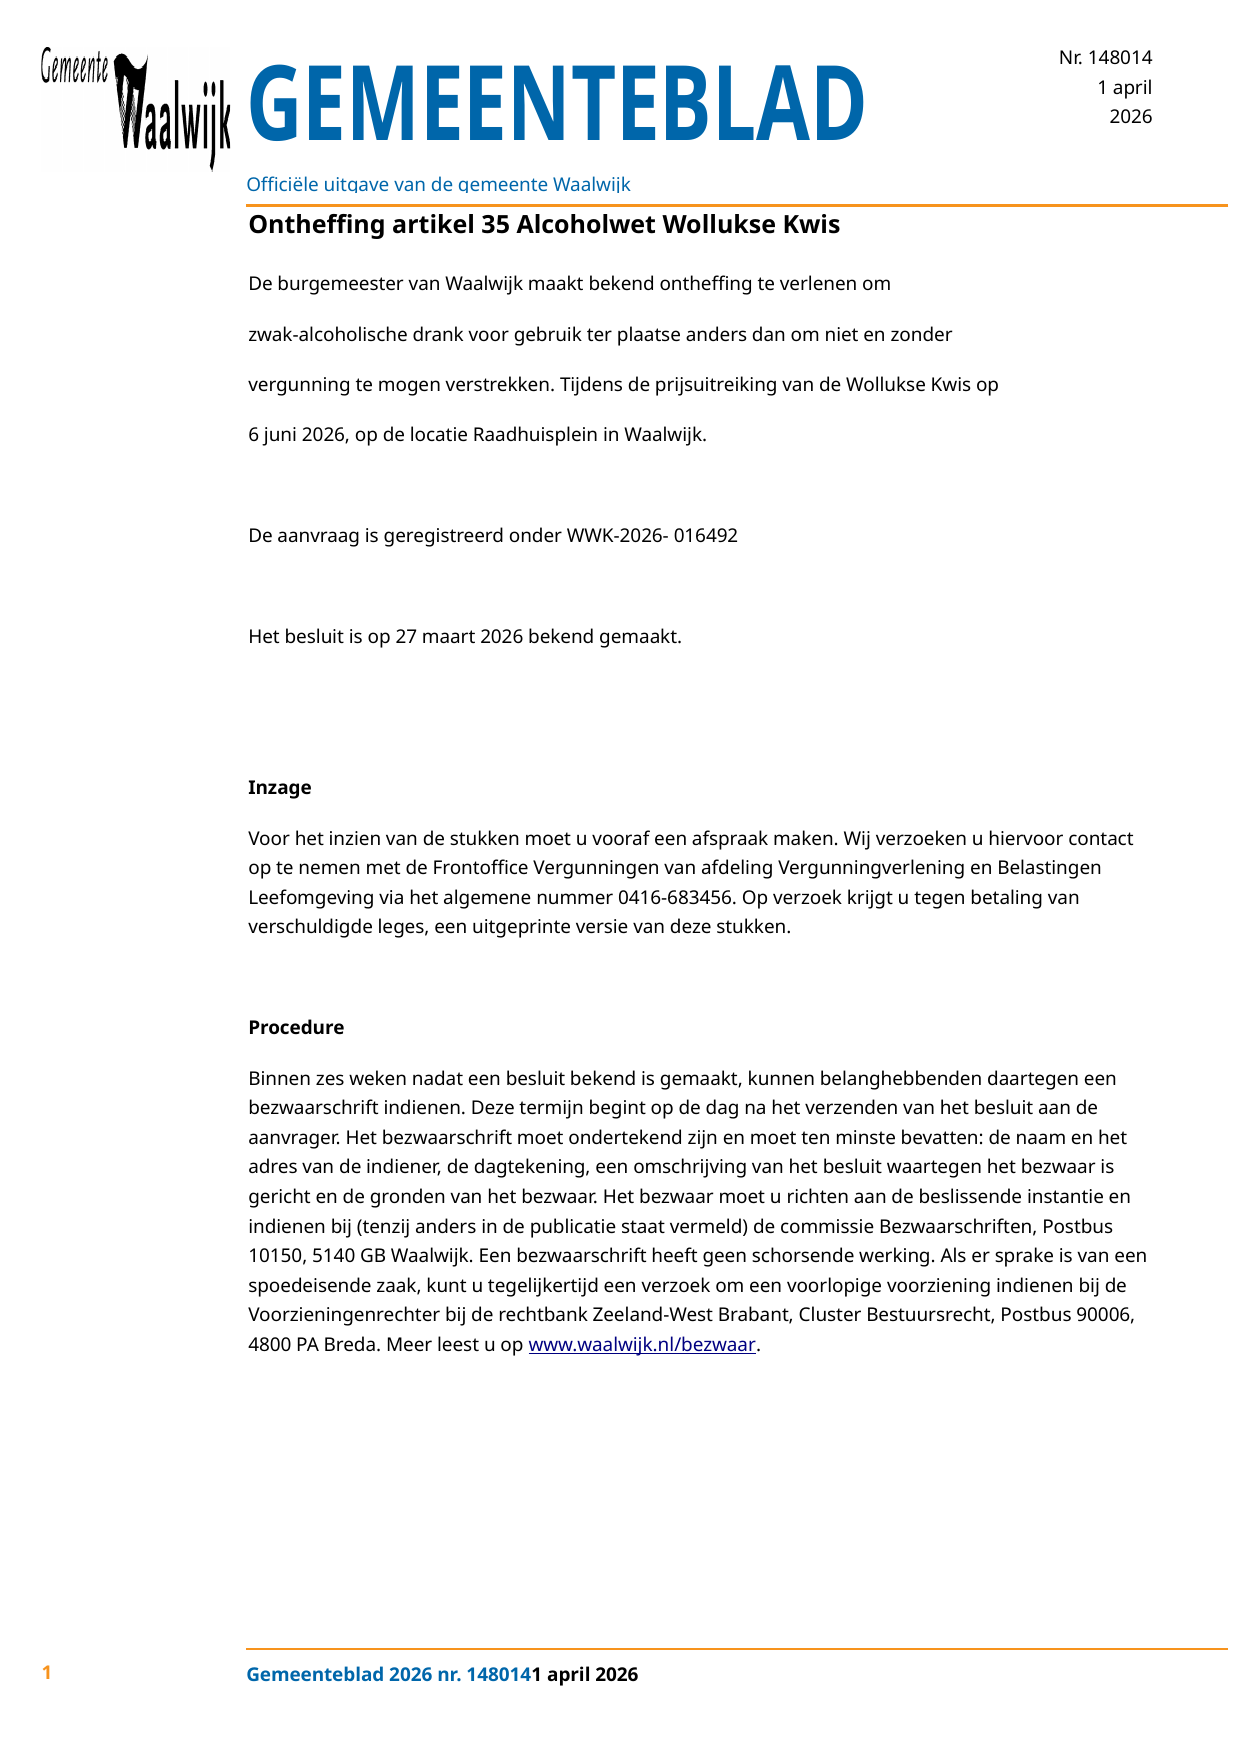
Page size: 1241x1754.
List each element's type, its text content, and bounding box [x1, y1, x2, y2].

text Binnen zes weken nadat een besluit bekend is gemaakt, kunnen belanghebbenden daartegen een bezwaarschrift indienen. Deze termijn begint op de dag na het verzenden van het besluit aan de aanvrager. Het bezwaarschrift moet ondertekend zijn en moet ten minste bevatten: de naam en het adres van de indiener, de dagtekening, een omschrijving van het besluit waartegen het bezwaar is gericht en de gronden van het bezwaar. Het bezwaar moet u richten aan de beslissende instantie en indienen bij (tenzij anders in de publicatie staat vermeld) de commissie Bezwaarschriften, Postbus 10150, 5140 GB Waalwijk. Een bezwaarschrift heeft geen schorsende werking. Als er sprake is van een spoedeisende zaak, kunt u tegelijkertijd een verzoek om een voorlopige voorziening indienen bij de Voorzieningenrechter bij de rechtbank Zeeland-West Brabant, Cluster Bestuursrecht, Postbus 90006, 4800 PA Breda. Meer leest u op www.waalwijk.nl/bezwaar. [248, 1065, 1152, 1357]
text zwak-alcoholische drank voor gebruik ter plaatse anders dan om niet en zonder [248, 321, 1152, 346]
text Voor het inzien van de stukken moet u vooraf een afspraak maken. Wij verzoeken u hiervoor contact op te nemen met de Frontoffice Vergunningen van afdeling Vergunningverlening en Belastingen Leefomgeving via het algemene nummer 0416-683456. Op verzoek krijgt u tegen betaling van verschuldigde leges, een uitgeprinte versie van deze stukken. [248, 825, 1152, 939]
text vergunning te mogen verstrekken. Tijdens de prijsuitreiking van de Wollukse Kwis op [248, 371, 1152, 397]
picture [41, 47, 231, 172]
text De burgemeester van Waalwijk maakt bekend ontheffing te verlenen om [248, 270, 1152, 296]
text Inzage [248, 774, 1152, 800]
text Procedure [248, 1014, 1152, 1040]
text Het besluit is op 27 maart 2026 bekend gemaakt. [248, 623, 1152, 649]
text Ontheffing artikel 35 Alcoholwet Wollukse Kwis [248, 207, 1152, 241]
text 6 juni 2026, op de locatie Raadhuisplein in Waalwijk. [248, 422, 1152, 447]
text De aanvraag is geregistreerd onder WWK-2026- 016492 [248, 522, 1152, 548]
